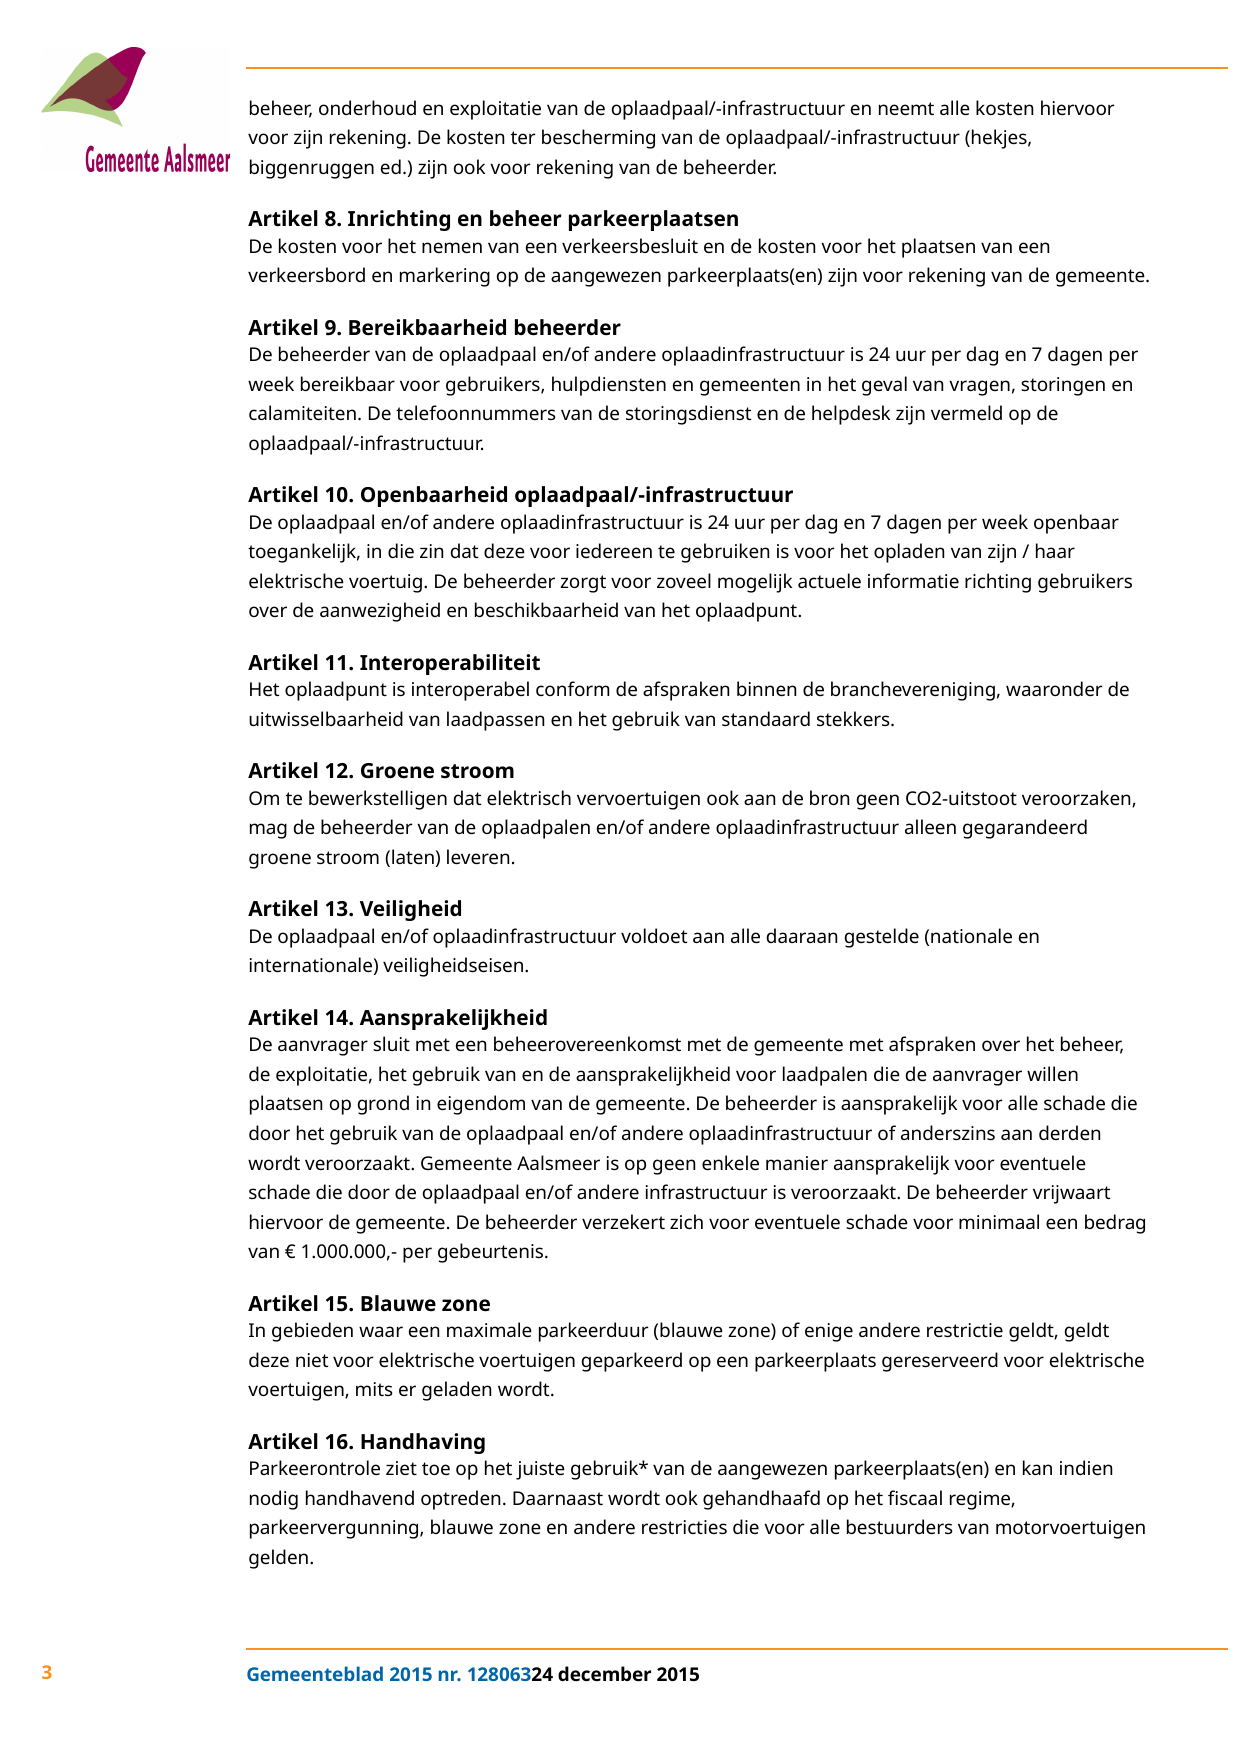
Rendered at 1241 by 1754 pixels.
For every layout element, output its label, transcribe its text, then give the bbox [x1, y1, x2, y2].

text Artikel 10. Openbaarheid oplaadpaal/-infrastructuur [248, 480, 1152, 509]
picture [41, 47, 231, 172]
text Artikel 16. Handhaving [248, 1427, 1152, 1455]
text De kosten voor het nemen van een verkeersbesluit en de kosten voor het plaatsen van een verkeersbord en markering op de aangewezen parkeerplaats(en) zijn voor rekening van de gemeente. [248, 233, 1152, 288]
text Parkeerontrole ziet toe op het juiste gebruik* van de aangewezen parkeerplaats(en) en kan indien nodig handhavend optreden. Daarnaast wordt ook gehandhaafd op het fiscaal regime, parkeervergunning, blauwe zone en andere restricties die voor alle bestuurders van motorvoertuigen gelden. [248, 1455, 1152, 1570]
text Het oplaadpunt is interoperabel conform de afspraken binnen de branchevereniging, waaronder de uitwisselbaarheid van laadpassen en het gebruik van standaard stekkers. [248, 676, 1152, 732]
text Artikel 15. Blauwe zone [248, 1289, 1152, 1317]
text Artikel 11. Interoperabiliteit [248, 648, 1152, 676]
text Artikel 12. Groene stroom [248, 756, 1152, 785]
text Artikel 14. Aansprakelijkheid [248, 1003, 1152, 1031]
text De oplaadpaal en/of andere oplaadinfrastructuur is 24 uur per dag en 7 dagen per week openbaar toegankelijk, in die zin dat deze voor iedereen te gebruiken is voor het opladen van zijn / haar elektrische voertuig. De beheerder zorgt voor zoveel mogelijk actuele informatie richting gebruikers over de aanwezigheid en beschikbaarheid van het oplaadpunt. [248, 509, 1152, 623]
text De aanvrager sluit met een beheerovereenkomst met de gemeente met afspraken over het beheer, de exploitatie, het gebruik van en de aansprakelijkheid voor laadpalen die de aanvrager willen plaatsen op grond in eigendom van de gemeente. De beheerder is aansprakelijk voor alle schade die door het gebruik van de oplaadpaal en/of andere oplaadinfrastructuur of anderszins aan derden wordt veroorzaakt. Gemeente Aalsmeer is op geen enkele manier aansprakelijk voor eventuele schade die door de oplaadpaal en/of andere infrastructuur is veroorzaakt. De beheerder vrijwaart hiervoor de gemeente. De beheerder verzekert zich voor eventuele schade voor minimaal een bedrag van € 1.000.000,- per gebeurtenis. [248, 1031, 1152, 1264]
text Artikel 13. Veiligheid [248, 894, 1152, 923]
text beheer, onderhoud en exploitatie van de oplaadpaal/-infrastructuur en neemt alle kosten hiervoor voor zijn rekening. De kosten ter bescherming van de oplaadpaal/-infrastructuur (hekjes, biggenruggen ed.) zijn ook voor rekening van de beheerder. [248, 95, 1152, 180]
text Om te bewerkstelligen dat elektrisch vervoertuigen ook aan de bron geen CO2-uitstoot veroorzaken, mag de beheerder van de oplaadpalen en/of andere oplaadinfrastructuur alleen gegarandeerd groene stroom (laten) leveren. [248, 785, 1152, 870]
text De beheerder van de oplaadpaal en/of andere oplaadinfrastructuur is 24 uur per dag en 7 dagen per week bereikbaar voor gebruikers, hulpdiensten en gemeenten in het geval van vragen, storingen en calamiteiten. De telefoonnummers van de storingsdienst en de helpdesk zijn vermeld op de oplaadpaal/-infrastructuur. [248, 341, 1152, 456]
text De oplaadpaal en/of oplaadinfrastructuur voldoet aan alle daaraan gestelde (nationale en internationale) veiligheidseisen. [248, 923, 1152, 978]
text In gebieden waar een maximale parkeerduur (blauwe zone) of enige andere restrictie geldt, geldt deze niet voor elektrische voertuigen geparkeerd op een parkeerplaats gereserveerd voor elektrische voertuigen, mits er geladen wordt. [248, 1317, 1152, 1402]
text Artikel 9. Bereikbaarheid beheerder [248, 313, 1152, 341]
text Artikel 8. Inrichting en beheer parkeerplaatsen [248, 204, 1152, 233]
